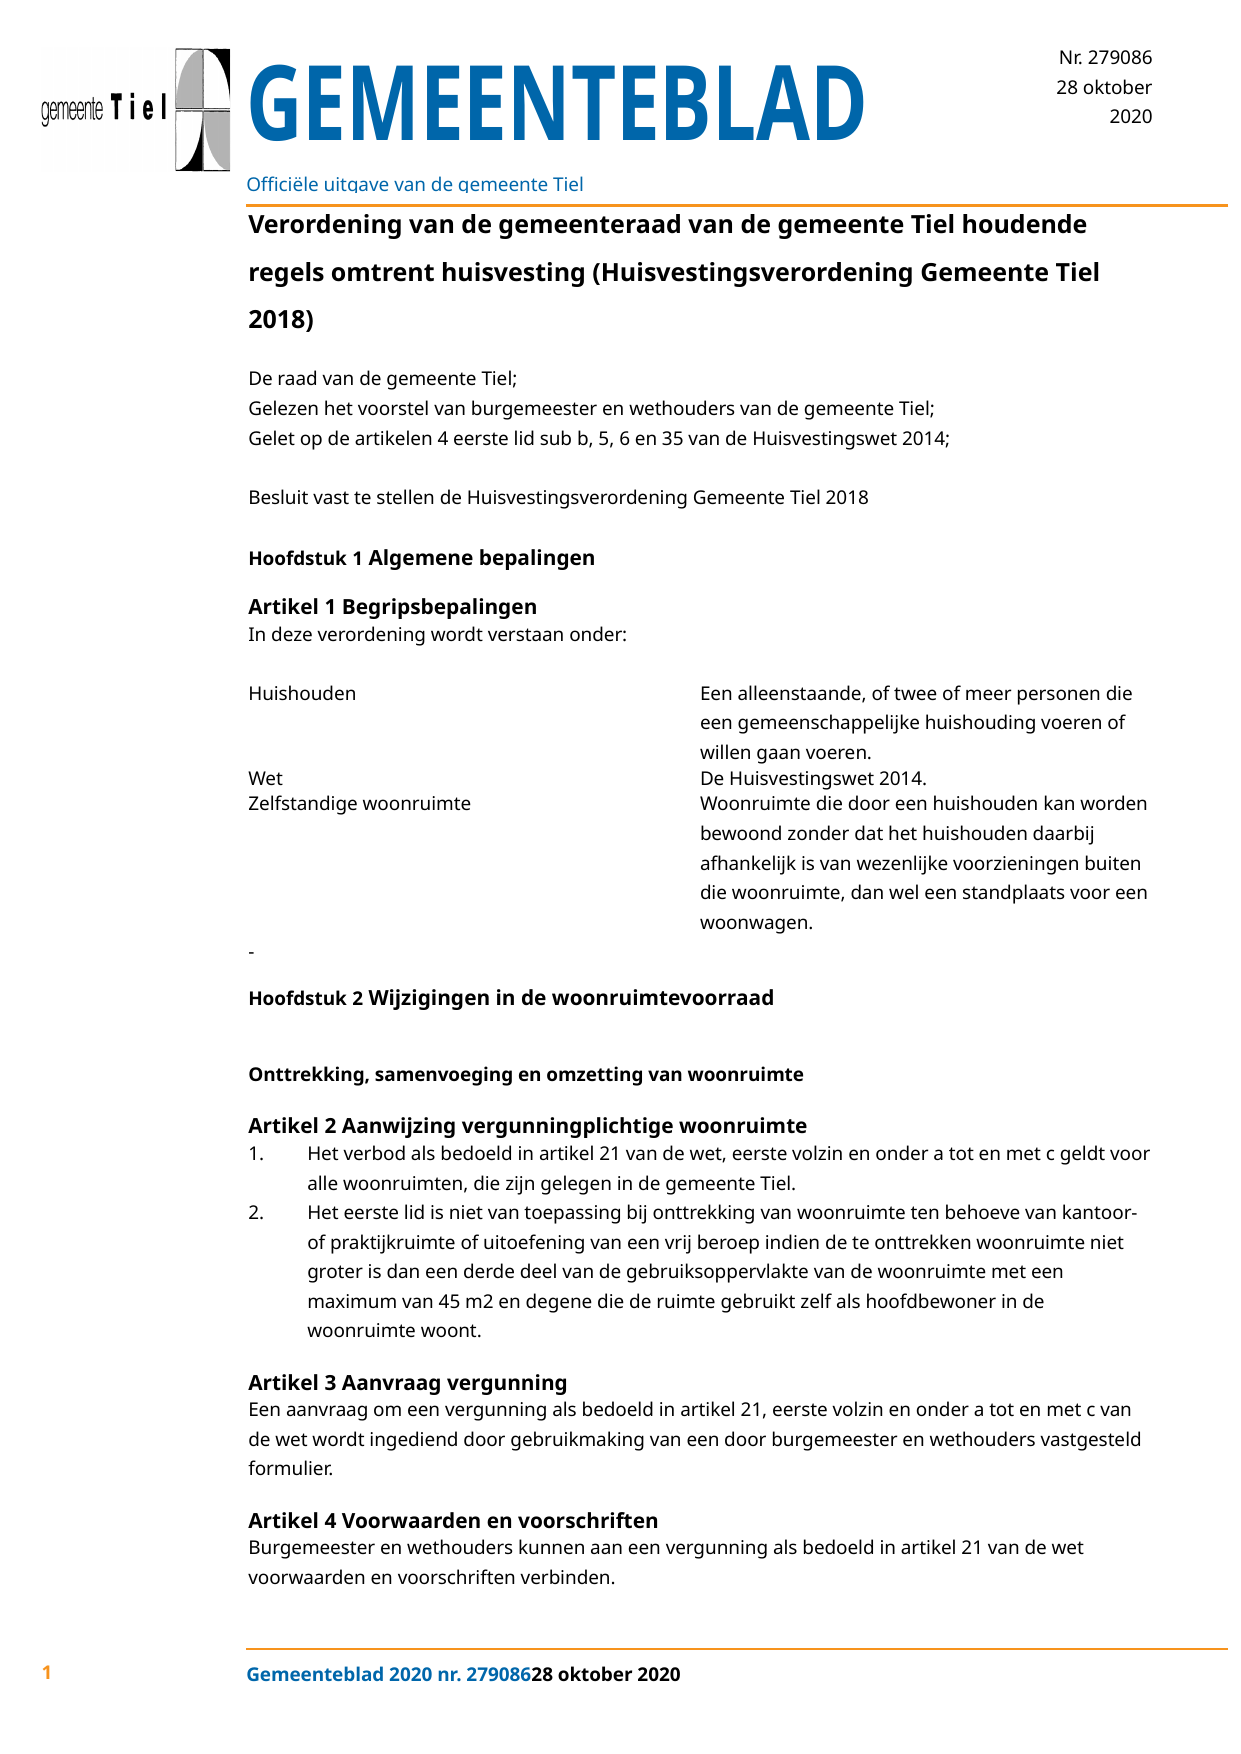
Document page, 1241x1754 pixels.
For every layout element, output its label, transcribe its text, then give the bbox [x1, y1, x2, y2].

text Hoofdstuk 1 Algemene bepalingen [248, 543, 1152, 571]
table_cell De Huisvestingswet 2014. [700, 765, 1152, 791]
text Artikel 4 Voorwaarden en voorschriften [248, 1506, 1152, 1534]
table_cell Woonruimte die door een huishouden kan worden bewoond zonder dat het huishouden daarbij afhankelijk is van wezenlijke voorzieningen buiten die woonruimte, dan wel een standplaats voor een woonwagen. [700, 791, 1152, 935]
text Gelezen het voorstel van burgemeester en wethouders van de gemeente Tiel; [248, 395, 1152, 421]
text In deze verordening wordt verstaan onder: [248, 621, 1152, 646]
table_header Een alleenstaande, of twee of meer personen die een gemeenschappelijke huishouding voeren of willen gaan voeren. [700, 680, 1152, 765]
text Artikel 2 Aanwijzing vergunningplichtige woonruimte [248, 1112, 1152, 1140]
picture [41, 47, 231, 172]
text - [248, 938, 1152, 964]
list Het verbod als bedoeld in artikel 21 van de wet, eerste volzin en onder a tot en met c geldt voor alle woonruimten, die zijn gelegen in de gemeente Tiel. [248, 1140, 1152, 1195]
text Besluit vast te stellen de Huisvestingsverordening Gemeente Tiel 2018 [248, 484, 1152, 509]
text Hoofdstuk 2 Wijzigingen in de woonruimtevoorraad [248, 983, 1152, 1012]
text Verordening van de gemeenteraad van de gemeente Tiel houdende regels omtrent huisvesting (Huisvestingsverordening Gemeente Tiel 2018) [248, 207, 1152, 336]
text Onttrekking, samenvoeging en omzetting van woonruimte [248, 1061, 1152, 1087]
text Gelet op de artikelen 4 eerste lid sub b, 5, 6 en 35 van de Huisvestingswet 2014; [248, 425, 1152, 450]
table_cell Zelfstandige woonruimte [248, 791, 700, 935]
table_cell Wet [248, 765, 700, 791]
text De raad van de gemeente Tiel; [248, 366, 1152, 391]
text Artikel 1 Begripsbepalingen [248, 592, 1152, 621]
text Een aanvraag om een vergunning als bedoeld in artikel 21, eerste volzin en onder a tot en met c van de wet wordt ingediend door gebruikmaking van een door burgemeester en wethouders vastgesteld formulier. [248, 1396, 1152, 1481]
text Artikel 3 Aanvraag vergunning [248, 1368, 1152, 1396]
text Burgemeester en wethouders kunnen aan een vergunning als bedoeld in artikel 21 van de wet voorwaarden en voorschriften verbinden. [248, 1534, 1152, 1590]
list Het eerste lid is niet van toepassing bij onttrekking van woonruimte ten behoeve van kantoor- of praktijkruimte of uitoefening van een vrij beroep indien de te onttrekken woonruimte niet groter is dan een derde deel van de gebruiksoppervlakte van de woonruimte met een maximum van 45 m2 en degene die de ruimte gebruikt zelf als hoofdbewoner in de woonruimte woont. [248, 1199, 1152, 1343]
table_header Huishouden [248, 680, 700, 765]
